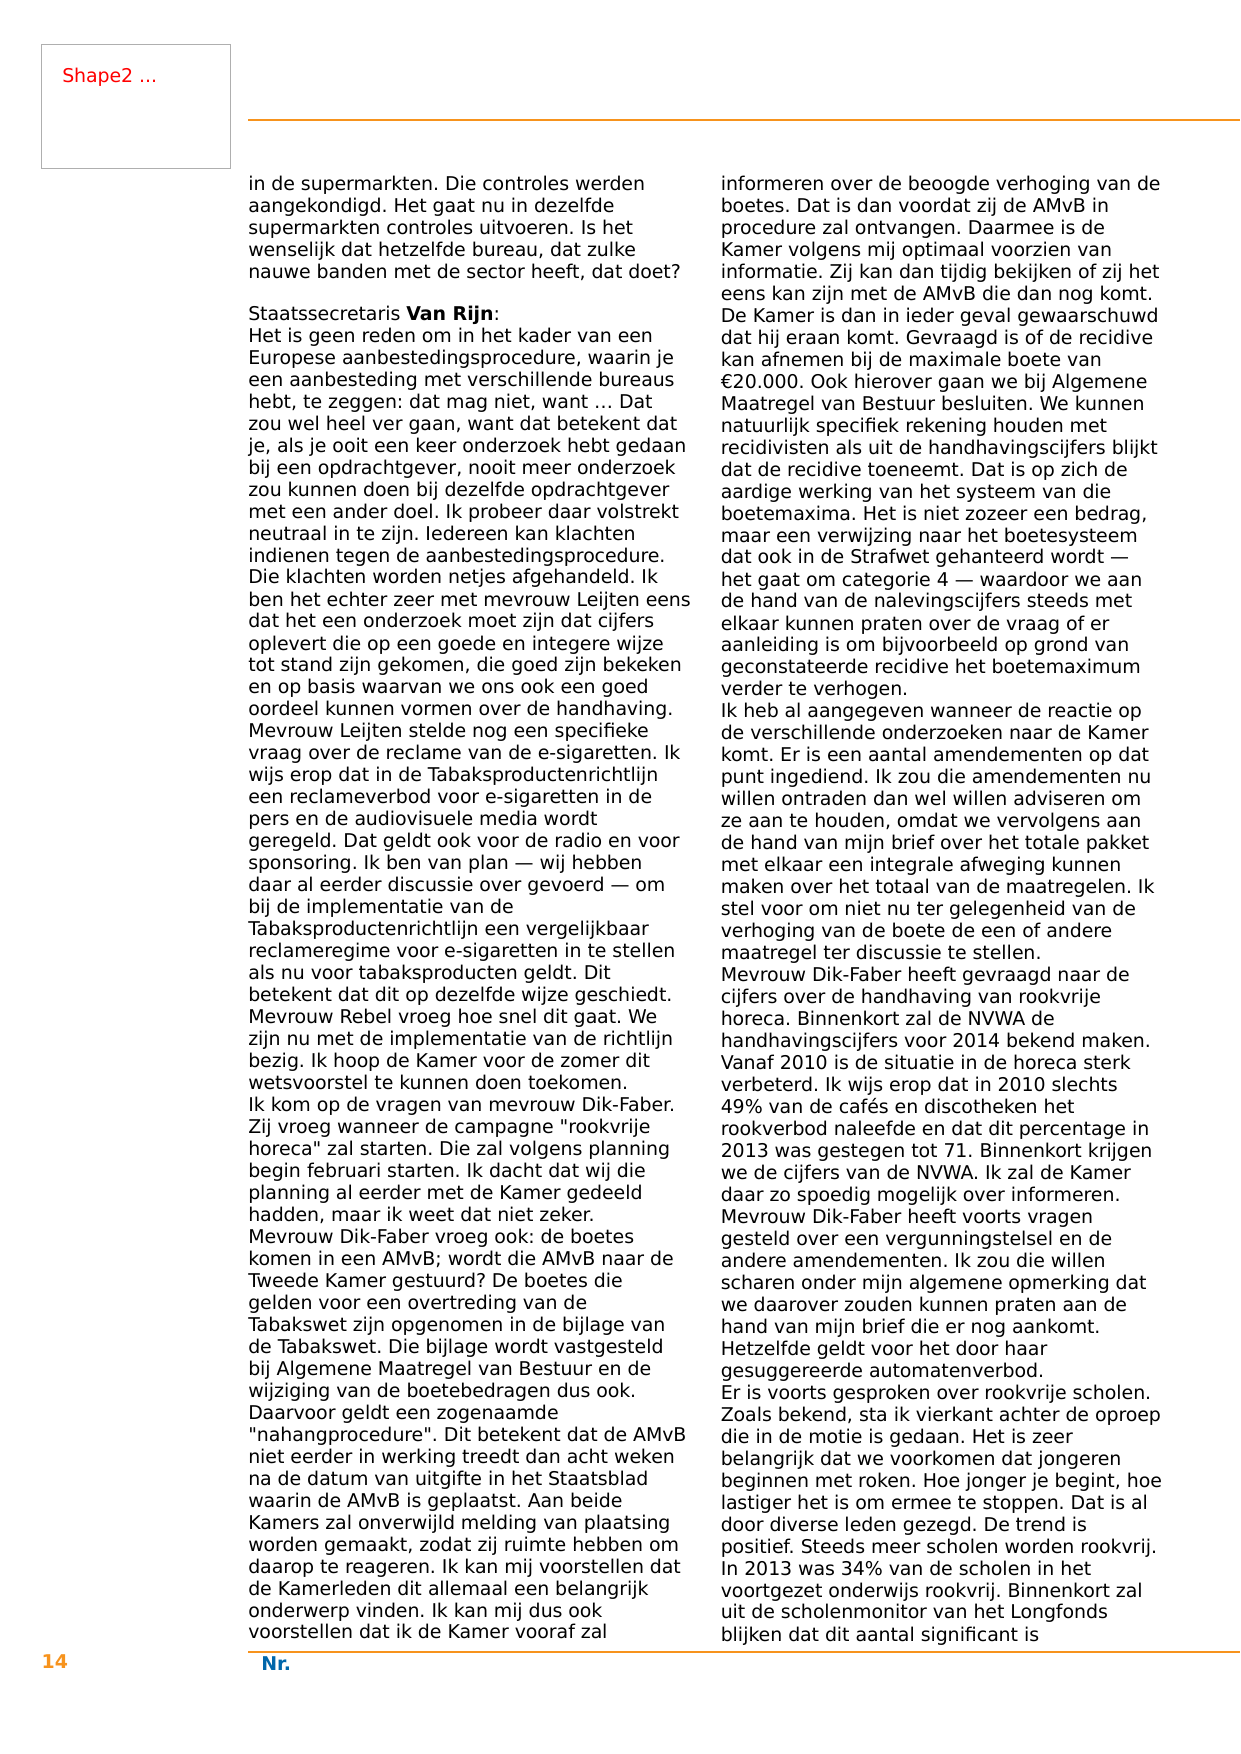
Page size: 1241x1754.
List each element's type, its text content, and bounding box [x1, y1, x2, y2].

text in de supermarkten. Die controles werden aangekondigd. Het gaat nu in dezelfde supermarkten controles uitvoeren. Is het wenselijk dat hetzelfde bureau, dat zulke nauwe banden met de sector heeft, dat doet? [248, 173, 691, 283]
text Mevrouw Leijten stelde nog een specifieke vraag over de reclame van de e-sigaretten. Ik wijs erop dat in de Tabaksproductenrichtlijn een reclameverbod voor e-sigaretten in de pers en de audiovisuele media wordt geregeld. Dat geldt ook voor de radio en voor sponsoring. Ik ben van plan — wij hebben daar al eerder discussie over gevoerd — om bij de implementatie van de Tabaksproductenrichtlijn een vergelijkbaar reclameregime voor e-sigaretten in te stellen als nu voor tabaksproducten geldt. Dit betekent dat dit op dezelfde wijze geschiedt. [248, 720, 691, 1006]
text informeren over de beoogde verhoging van de boetes. Dat is dan voordat zij de AMvB in procedure zal ontvangen. Daarmee is de Kamer volgens mij optimaal voorzien van informatie. Zij kan dan tijdig bekijken of zij het eens kan zijn met de AMvB die dan nog komt. De Kamer is dan in ieder geval gewaarschuwd dat hij eraan komt. Gevraagd is of de recidive kan afnemen bij de maximale boete van €20.000. Ook hierover gaan we bij Algemene Maatregel van Bestuur besluiten. We kunnen natuurlijk specifiek rekening houden met recidivisten als uit de handhavingscijfers blijkt dat de recidive toeneemt. Dat is op zich de aardige werking van het systeem van die boetemaxima. Het is niet zozeer een bedrag, maar een verwijzing naar het boetesysteem dat ook in de Strafwet gehanteerd wordt — het gaat om categorie 4 — waardoor we aan de hand van de nalevingscijfers steeds met elkaar kunnen praten over de vraag of er aanleiding is om bijvoorbeeld op grond van geconstateerde recidive het boetemaximum verder te verhogen. [721, 173, 1163, 700]
text Ik heb al aangegeven wanneer de reactie op de verschillende onderzoeken naar de Kamer komt. Er is een aantal amendementen op dat punt ingediend. Ik zou die amendementen nu willen ontraden dan wel willen adviseren om ze aan te houden, omdat we vervolgens aan de hand van mijn brief over het totale pakket met elkaar een integrale afweging kunnen maken over het totaal van de maatregelen. Ik stel voor om niet nu ter gelegenheid van de verhoging van de boete de een of andere maatregel ter discussie te stellen. [721, 700, 1163, 964]
text Ik kom op de vragen van mevrouw Dik-Faber. Zij vroeg wanneer de campagne "rookvrije horeca" zal starten. Die zal volgens planning begin februari starten. Ik dacht dat wij die planning al eerder met de Kamer gedeeld hadden, maar ik weet dat niet zeker. [248, 1094, 691, 1226]
text Mevrouw Dik-Faber vroeg ook: de boetes komen in een AMvB; wordt die AMvB naar de Tweede Kamer gestuurd? De boetes die gelden voor een overtreding van de Tabakswet zijn opgenomen in de bijlage van de Tabakswet. Die bijlage wordt vastgesteld bij Algemene Maatregel van Bestuur en de wijziging van de boetebedragen dus ook. Daarvoor geldt een zogenaamde "nahangprocedure". Dit betekent dat de AMvB niet eerder in werking treedt dan acht weken na de datum van uitgifte in het Staatsblad waarin de AMvB is geplaatst. Aan beide Kamers zal onverwijld melding van plaatsing worden gemaakt, zodat zij ruimte hebben om daarop te reageren. Ik kan mij voorstellen dat de Kamerleden dit allemaal een belangrijk onderwerp vinden. Ik kan mij dus ook voorstellen dat ik de Kamer vooraf zal [248, 1226, 691, 1643]
text Mevrouw Dik-Faber heeft voorts vragen gesteld over een vergunningstelsel en de andere amendementen. Ik zou die willen scharen onder mijn algemene opmerking dat we daarover zouden kunnen praten aan de hand van mijn brief die er nog aankomt. Hetzelfde geldt voor het door haar gesuggereerde automatenverbod. [721, 1206, 1163, 1382]
text Het is geen reden om in het kader van een Europese aanbestedingsprocedure, waarin je een aanbesteding met verschillende bureaus hebt, te zeggen: dat mag niet, want … Dat zou wel heel ver gaan, want dat betekent dat je, als je ooit een keer onderzoek hebt gedaan bij een opdrachtgever, nooit meer onderzoek zou kunnen doen bij dezelfde opdrachtgever met een ander doel. Ik probeer daar volstrekt neutraal in te zijn. Iedereen kan klachten indienen tegen de aanbestedingsprocedure. Die klachten worden netjes afgehandeld. Ik ben het echter zeer met mevrouw Leijten eens dat het een onderzoek moet zijn dat cijfers oplevert die op een goede en integere wijze tot stand zijn gekomen, die goed zijn bekeken en op basis waarvan we ons ook een goed oordeel kunnen vormen over de handhaving. [248, 325, 691, 720]
text Mevrouw Rebel vroeg hoe snel dit gaat. We zijn nu met de implementatie van de richtlijn bezig. Ik hoop de Kamer voor de zomer dit wetsvoorstel te kunnen doen toekomen. [248, 1006, 691, 1094]
text Er is voorts gesproken over rookvrije scholen. Zoals bekend, sta ik vierkant achter de oproep die in de motie is gedaan. Het is zeer belangrijk dat we voorkomen dat jongeren beginnen met roken. Hoe jonger je begint, hoe lastiger het is om ermee te stoppen. Dat is al door diverse leden gezegd. De trend is positief. Steeds meer scholen worden rookvrij. In 2013 was 34% van de scholen in het voortgezet onderwijs rookvrij. Binnenkort zal uit de scholenmonitor van het Longfonds blijken dat dit aantal significant is [721, 1382, 1163, 1645]
text Mevrouw Dik-Faber heeft gevraagd naar de cijfers over de handhaving van rookvrije horeca. Binnenkort zal de NVWA de handhavingscijfers voor 2014 bekend maken. Vanaf 2010 is de situatie in de horeca sterk verbeterd. Ik wijs erop dat in 2010 slechts 49% van de cafés en discotheken het rookverbod naleefde en dat dit percentage in 2013 was gestegen tot 71. Binnenkort krijgen we de cijfers van de NVWA. Ik zal de Kamer daar zo spoedig mogelijk over informeren. [721, 964, 1163, 1206]
text Staatssecretaris Van Rijn: [248, 303, 691, 325]
